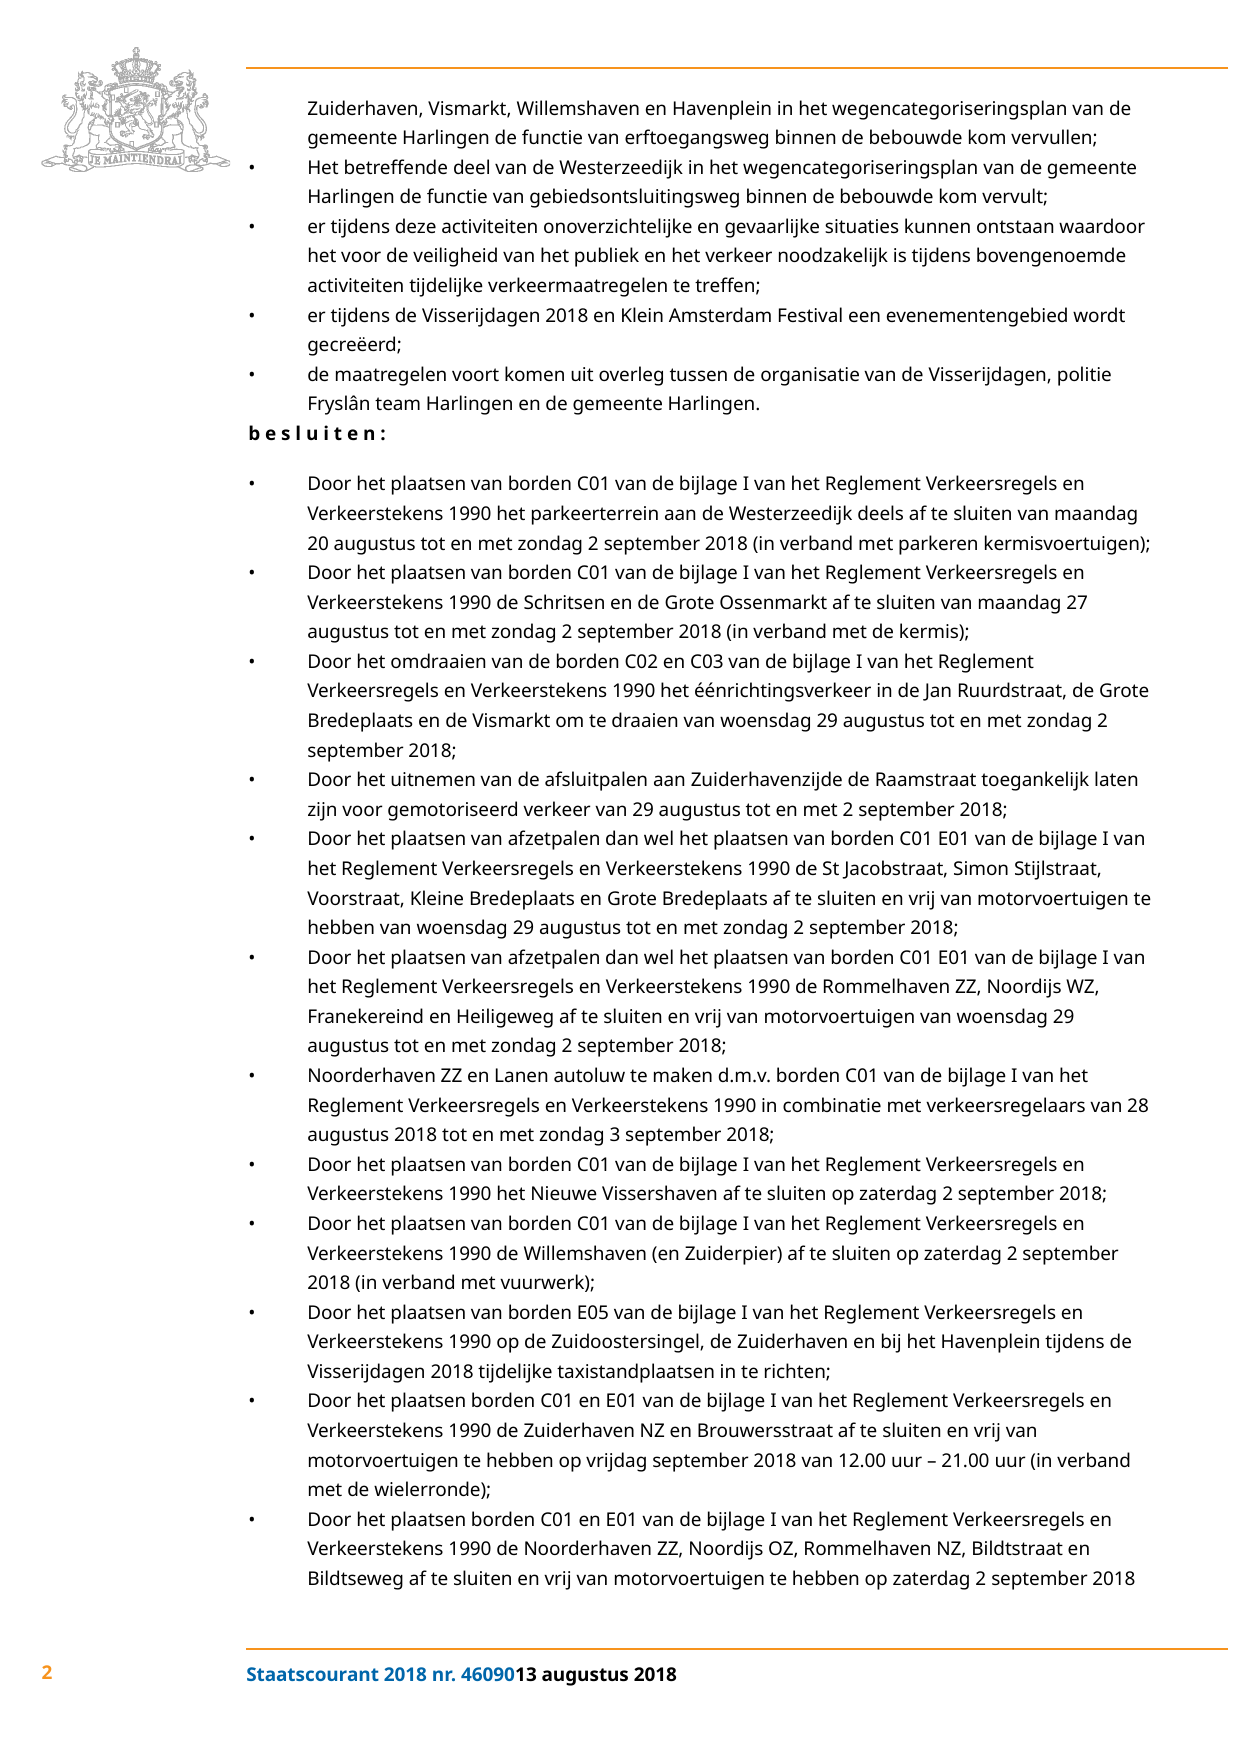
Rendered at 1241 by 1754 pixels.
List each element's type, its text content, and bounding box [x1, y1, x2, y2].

picture [41, 47, 231, 172]
list Door het plaatsen van borden C01 van de bijlage I van het Reglement Verkeersregels en Verkeerstekens 1990 het Nieuwe Vissershaven af te sluiten op zaterdag 2 september 2018; [248, 1151, 1152, 1206]
list Het betreffende deel van de Westerzeedijk in het wegencategoriseringsplan van de gemeente Harlingen de functie van gebiedsontsluitingsweg binnen de bebouwde kom vervult; [248, 154, 1152, 209]
list Door het plaatsen borden C01 en E01 van de bijlage I van het Reglement Verkeersregels en Verkeerstekens 1990 de Noorderhaven ZZ, Noordijs OZ, Rommelhaven NZ, Bildtstraat en Bildtseweg af te sluiten en vrij van motorvoertuigen te hebben op zaterdag 2 september 2018 [248, 1506, 1152, 1591]
list Door het uitnemen van de afsluitpalen aan Zuiderhavenzijde de Raamstraat toegankelijk laten zijn voor gemotoriseerd verkeer van 29 augustus tot en met 2 september 2018; [248, 766, 1152, 822]
list Door het plaatsen van afzetpalen dan wel het plaatsen van borden C01 E01 van de bijlage I van het Reglement Verkeersregels en Verkeerstekens 1990 de St Jacobstraat, Simon Stijlstraat, Voorstraat, Kleine Bredeplaats en Grote Bredeplaats af te sluiten en vrij van motorvoertuigen te hebben van woensdag 29 augustus tot en met zondag 2 september 2018; [248, 826, 1152, 940]
list Door het plaatsen van borden C01 van de bijlage I van het Reglement Verkeersregels en Verkeerstekens 1990 de Willemshaven (en Zuiderpier) af te sluiten op zaterdag 2 september 2018 (in verband met vuurwerk); [248, 1210, 1152, 1295]
list Door het omdraaien van de borden C02 en C03 van de bijlage I van het Reglement Verkeersregels en Verkeerstekens 1990 het éénrichtingsverkeer in de Jan Ruurdstraat, de Grote Bredeplaats en de Vismarkt om te draaien van woensdag 29 augustus tot en met zondag 2 september 2018; [248, 648, 1152, 763]
list Zuiderhaven, Vismarkt, Willemshaven en Havenplein in het wegencategoriseringsplan van de gemeente Harlingen de functie van erftoegangsweg binnen de bebouwde kom vervullen; [248, 95, 1152, 150]
list Door het plaatsen van borden C01 van de bijlage I van het Reglement Verkeersregels en Verkeerstekens 1990 de Schritsen en de Grote Ossenmarkt af te sluiten van maandag 27 augustus tot en met zondag 2 september 2018 (in verband met de kermis); [248, 559, 1152, 644]
list Door het plaatsen van afzetpalen dan wel het plaatsen van borden C01 E01 van de bijlage I van het Reglement Verkeersregels en Verkeerstekens 1990 de Rommelhaven ZZ, Noordijs WZ, Franekereind en Heiligeweg af te sluiten en vrij van motorvoertuigen van woensdag 29 augustus tot en met zondag 2 september 2018; [248, 944, 1152, 1058]
list Door het plaatsen borden C01 en E01 van de bijlage I van het Reglement Verkeersregels en Verkeerstekens 1990 de Zuiderhaven NZ en Brouwersstraat af te sluiten en vrij van motorvoertuigen te hebben op vrijdag september 2018 van 12.00 uur – 21.00 uur (in verband met de wielerronde); [248, 1388, 1152, 1502]
list er tijdens deze activiteiten onoverzichtelijke en gevaarlijke situaties kunnen ontstaan waardoor het voor de veiligheid van het publiek en het verkeer noodzakelijk is tijdens bovengenoemde activiteiten tijdelijke verkeermaatregelen te treffen; [248, 213, 1152, 298]
list er tijdens de Visserijdagen 2018 en Klein Amsterdam Festival een evenementengebied wordt gecreëerd; [248, 302, 1152, 357]
text b e s l u i t e n : [248, 420, 1152, 446]
list de maatregelen voort komen uit overleg tussen de organisatie van de Visserijdagen, politie Fryslân team Harlingen en de gemeente Harlingen. [248, 361, 1152, 416]
list Noorderhaven ZZ en Lanen autoluw te maken d.m.v. borden C01 van de bijlage I van het Reglement Verkeersregels en Verkeerstekens 1990 in combinatie met verkeersregelaars van 28 augustus 2018 tot en met zondag 3 september 2018; [248, 1062, 1152, 1147]
list Door het plaatsen van borden C01 van de bijlage I van het Reglement Verkeersregels en Verkeerstekens 1990 het parkeerterrein aan de Westerzeedijk deels af te sluiten van maandag 20 augustus tot en met zondag 2 september 2018 (in verband met parkeren kermisvoertuigen); [248, 471, 1152, 556]
list Door het plaatsen van borden E05 van de bijlage I van het Reglement Verkeersregels en Verkeerstekens 1990 op de Zuidoostersingel, de Zuiderhaven en bij het Havenplein tijdens de Visserijdagen 2018 tijdelijke taxistandplaatsen in te richten; [248, 1299, 1152, 1384]
